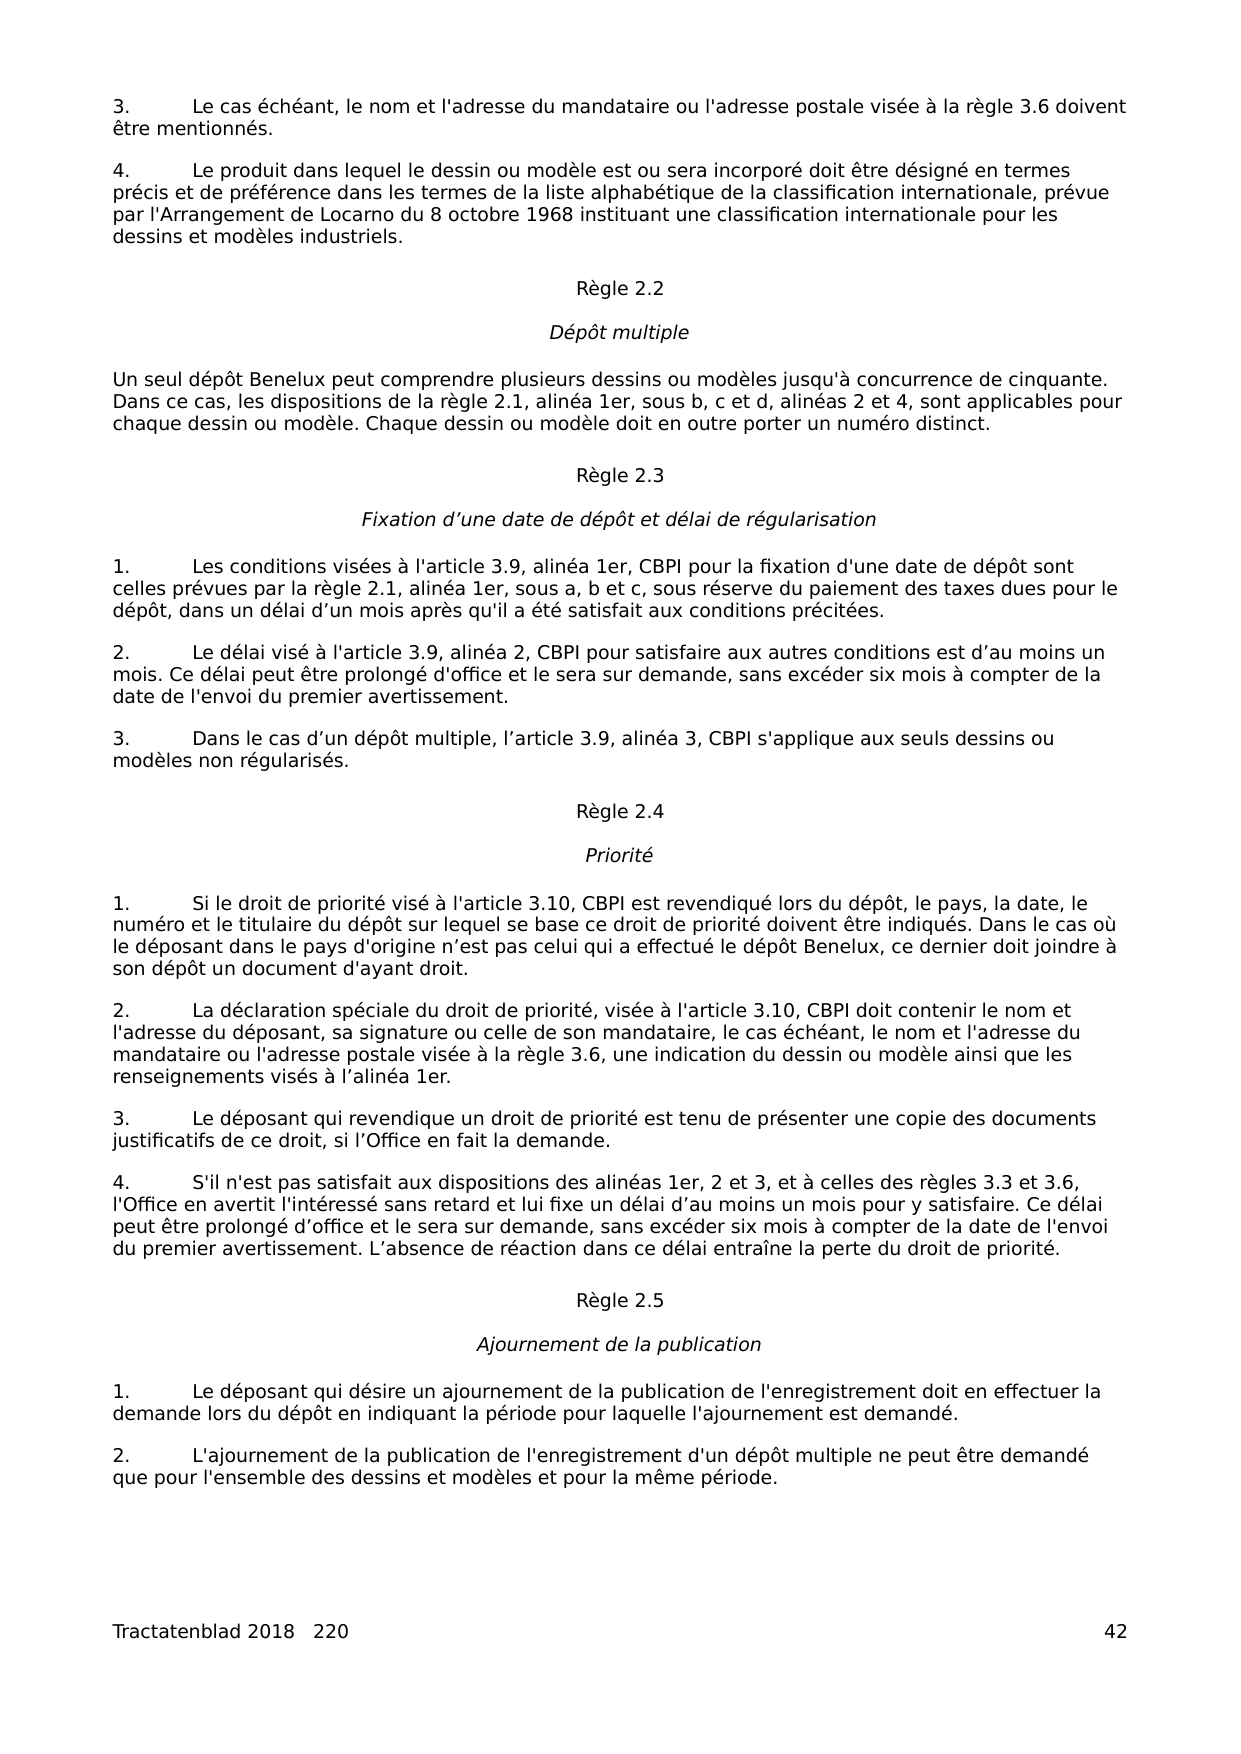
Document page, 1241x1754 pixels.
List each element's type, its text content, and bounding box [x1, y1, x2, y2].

subtitle Règle 2.4 Priorité [112, 801, 1128, 867]
text 4. Le produit dans lequel le dessin ou modèle est ou sera incorporé doit être désigné en termes précis et de préférence dans les termes de la liste alphabétique de la classification internationale, prévue par l'Arrangement de Locarno du 8 octobre 1968 instituant une classification internationale pour les dessins et modèles industriels. [112, 160, 1128, 248]
text Un seul dépôt Benelux peut comprendre plusieurs dessins ou modèles jusqu'à concurrence de cinquante. Dans ce cas, les dispositions de la règle 2.1, alinéa 1er, sous b, c et d, alinéas 2 et 4, sont applicables pour chaque dessin ou modèle. Chaque dessin ou modèle doit en outre porter un numéro distinct. [112, 369, 1128, 435]
text 3. Le déposant qui revendique un droit de priorité est tenu de présenter une copie des documents justificatifs de ce droit, si l’Office en fait la demande. [112, 1108, 1128, 1152]
text 3. Dans le cas d’un dépôt multiple, l’article 3.9, alinéa 3, CBPI s'applique aux seuls dessins ou modèles non régularisés. [112, 727, 1128, 771]
subtitle Règle 2.5 Ajournement de la publication [112, 1290, 1128, 1356]
subtitle Règle 2.2 Dépôt multiple [112, 278, 1128, 344]
text 2. Le délai visé à l'article 3.9, alinéa 2, CBPI pour satisfaire aux autres conditions est d’au moins un mois. Ce délai peut être prolongé d'office et le sera sur demande, sans excéder six mois à compter de la date de l'envoi du premier avertissement. [112, 642, 1128, 707]
text 1. Le déposant qui désire un ajournement de la publication de l'enregistrement doit en effectuer la demande lors du dépôt en indiquant la période pour laquelle l'ajournement est demandé. [112, 1381, 1128, 1425]
text 3. Le cas échéant, le nom et l'adresse du mandataire ou l'adresse postale visée à la règle 3.6 doivent être mentionnés. [112, 96, 1128, 140]
subtitle Règle 2.3 Fixation d’une date de dépôt et délai de régularisation [112, 465, 1128, 531]
text 1. Les conditions visées à l'article 3.9, alinéa 1er, CBPI pour la fixation d'une date de dépôt sont celles prévues par la règle 2.1, alinéa 1er, sous a, b et c, sous réserve du paiement des taxes dues pour le dépôt, dans un délai d’un mois après qu'il a été satisfait aux conditions précitées. [112, 556, 1128, 622]
text 1. Si le droit de priorité visé à l'article 3.10, CBPI est revendiqué lors du dépôt, le pays, la date, le numéro et le titulaire du dépôt sur lequel se base ce droit de priorité doivent être indiqués. Dans le cas où le déposant dans le pays d'origine n’est pas celui qui a effectué le dépôt Benelux, ce dernier doit joindre à son dépôt un document d'ayant droit. [112, 892, 1128, 980]
text 2. L'ajournement de la publication de l'enregistrement d'un dépôt multiple ne peut être demandé que pour l'ensemble des dessins et modèles et pour la même période. [112, 1445, 1128, 1489]
text 4. S'il n'est pas satisfait aux dispositions des alinéas 1er, 2 et 3, et à celles des règles 3.3 et 3.6, l'Office en avertit l'intéressé sans retard et lui fixe un délai d’au moins un mois pour y satisfaire. Ce délai peut être prolongé d’office et le sera sur demande, sans excéder six mois à compter de la date de l'envoi du premier avertissement. L’absence de réaction dans ce délai entraîne la perte du droit de priorité. [112, 1172, 1128, 1260]
text 2. La déclaration spéciale du droit de priorité, visée à l'article 3.10, CBPI doit contenir le nom et l'adresse du déposant, sa signature ou celle de son mandataire, le cas échéant, le nom et l'adresse du mandataire ou l'adresse postale visée à la règle 3.6, une indication du dessin ou modèle ainsi que les renseignements visés à l’alinéa 1er. [112, 1000, 1128, 1088]
